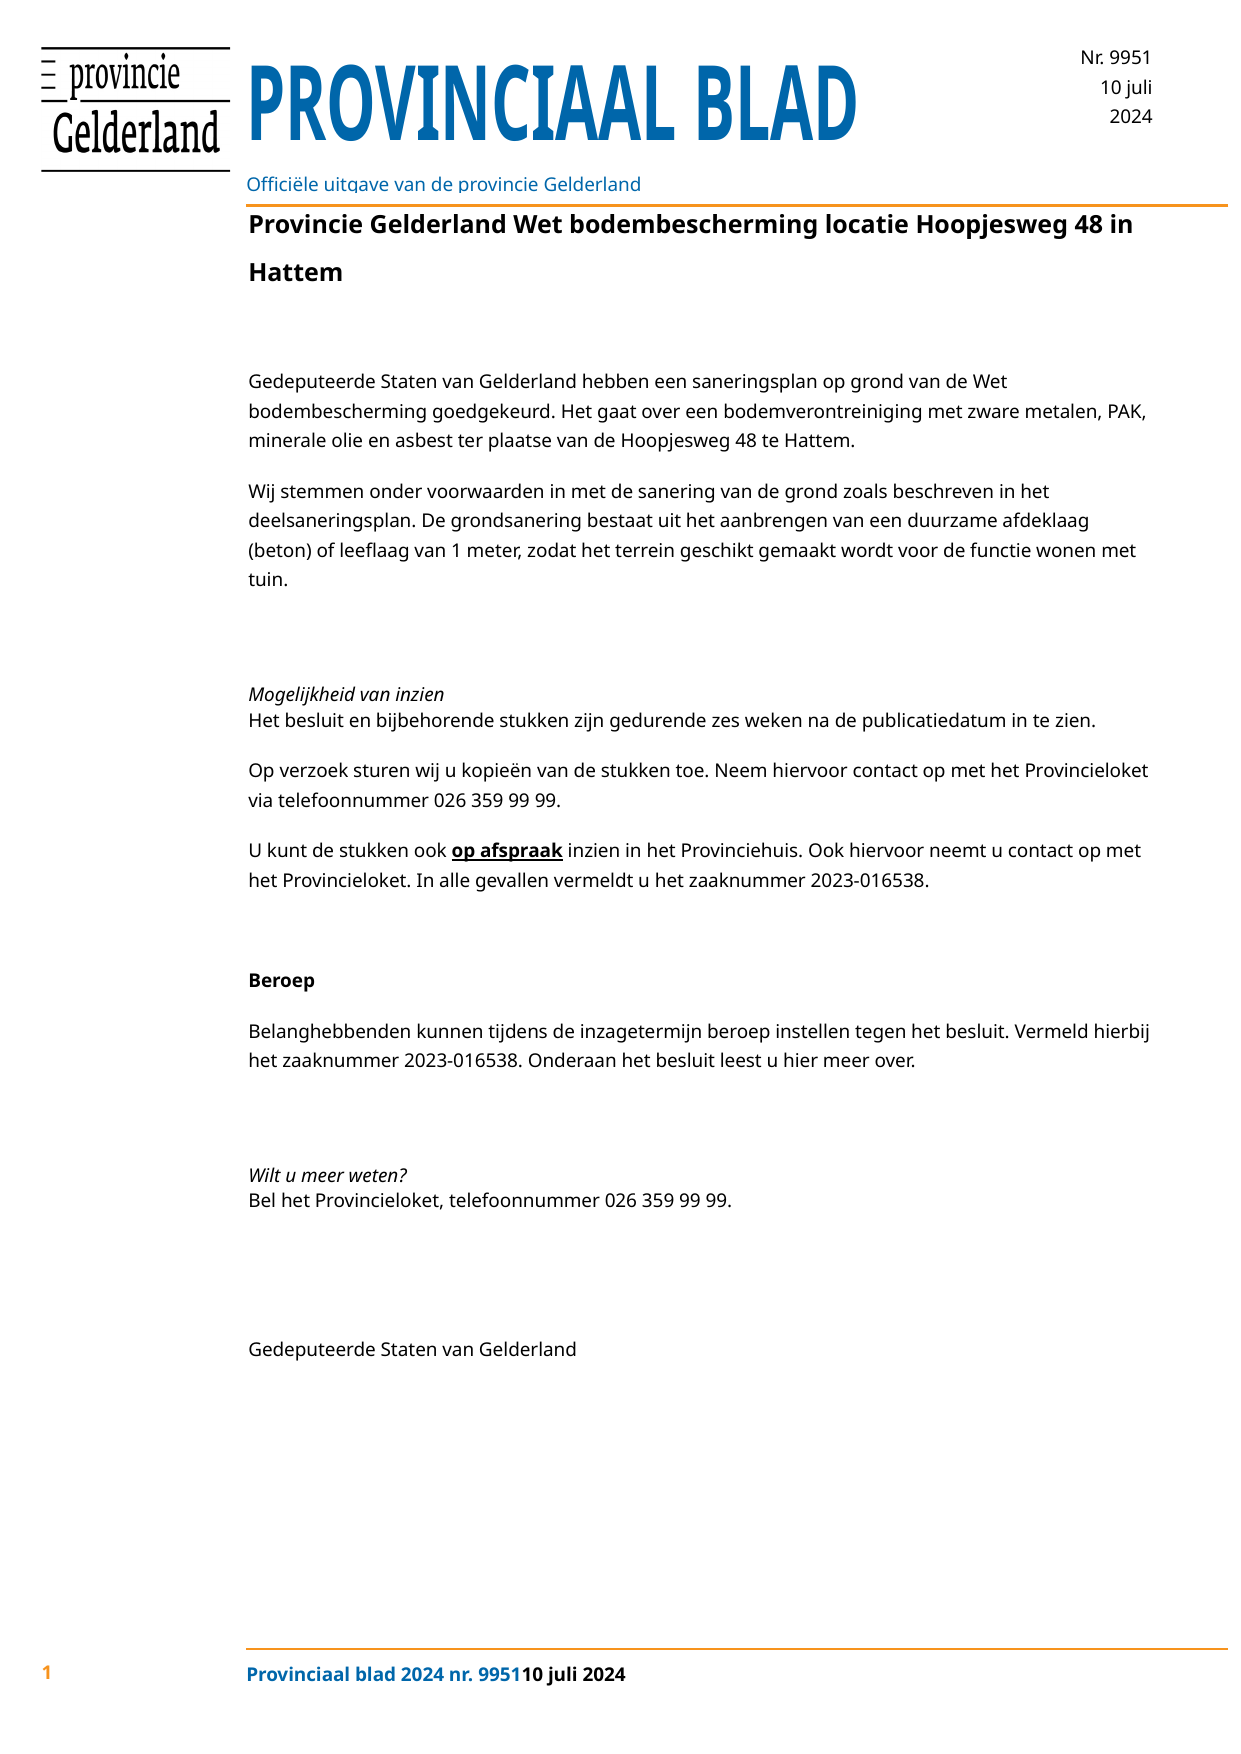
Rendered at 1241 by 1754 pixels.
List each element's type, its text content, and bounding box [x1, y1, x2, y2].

text Beroep [248, 968, 1152, 993]
text Bel het Provincieloket, telefoonnummer 026 359 99 99. [248, 1188, 1152, 1213]
text Op verzoek sturen wij u kopieën van de stukken toe. Neem hiervoor contact op met het Provincieloket via telefoonnummer 026 359 99 99. [248, 757, 1152, 812]
text Mogelijkheid van inzien [248, 681, 1152, 707]
text Gedeputeerde Staten van Gelderland hebben een saneringsplan op grond van de Wet bodembescherming goedgekeurd. Het gaat over een bodemverontreiniging met zware metalen, PAK, minerale olie en asbest ter plaatse van de Hoopjesweg 48 te Hattem. [248, 368, 1152, 453]
text Wilt u meer weten? [248, 1162, 1152, 1188]
text Belanghebbenden kunnen tijdens de inzagetermijn beroep instellen tegen het besluit. Vermeld hierbij het zaaknummer 2023-016538. Onderaan het besluit leest u hier meer over. [248, 1018, 1152, 1073]
text Provincie Gelderland Wet bodembescherming locatie Hoopjesweg 48 in Hattem [248, 207, 1152, 288]
text Wij stemmen onder voorwaarden in met de sanering van de grond zoals beschreven in het deelsaneringsplan. De grondsanering bestaat uit het aanbrengen van een duurzame afdeklaag (beton) of leeflaag van 1 meter, zodat het terrein geschikt gemaakt wordt voor de functie wonen met tuin. [248, 478, 1152, 592]
text Gedeputeerde Staten van Gelderland [248, 1336, 1152, 1362]
text Het besluit en bijbehorende stukken zijn gedurende zes weken na de publicatiedatum in te zien. [248, 707, 1152, 732]
picture [41, 47, 231, 172]
text U kunt de stukken ook op afspraak inzien in het Provinciehuis. Ook hiervoor neemt u contact op met het Provincieloket. In alle gevallen vermeldt u het zaaknummer 2023-016538. [248, 837, 1152, 892]
